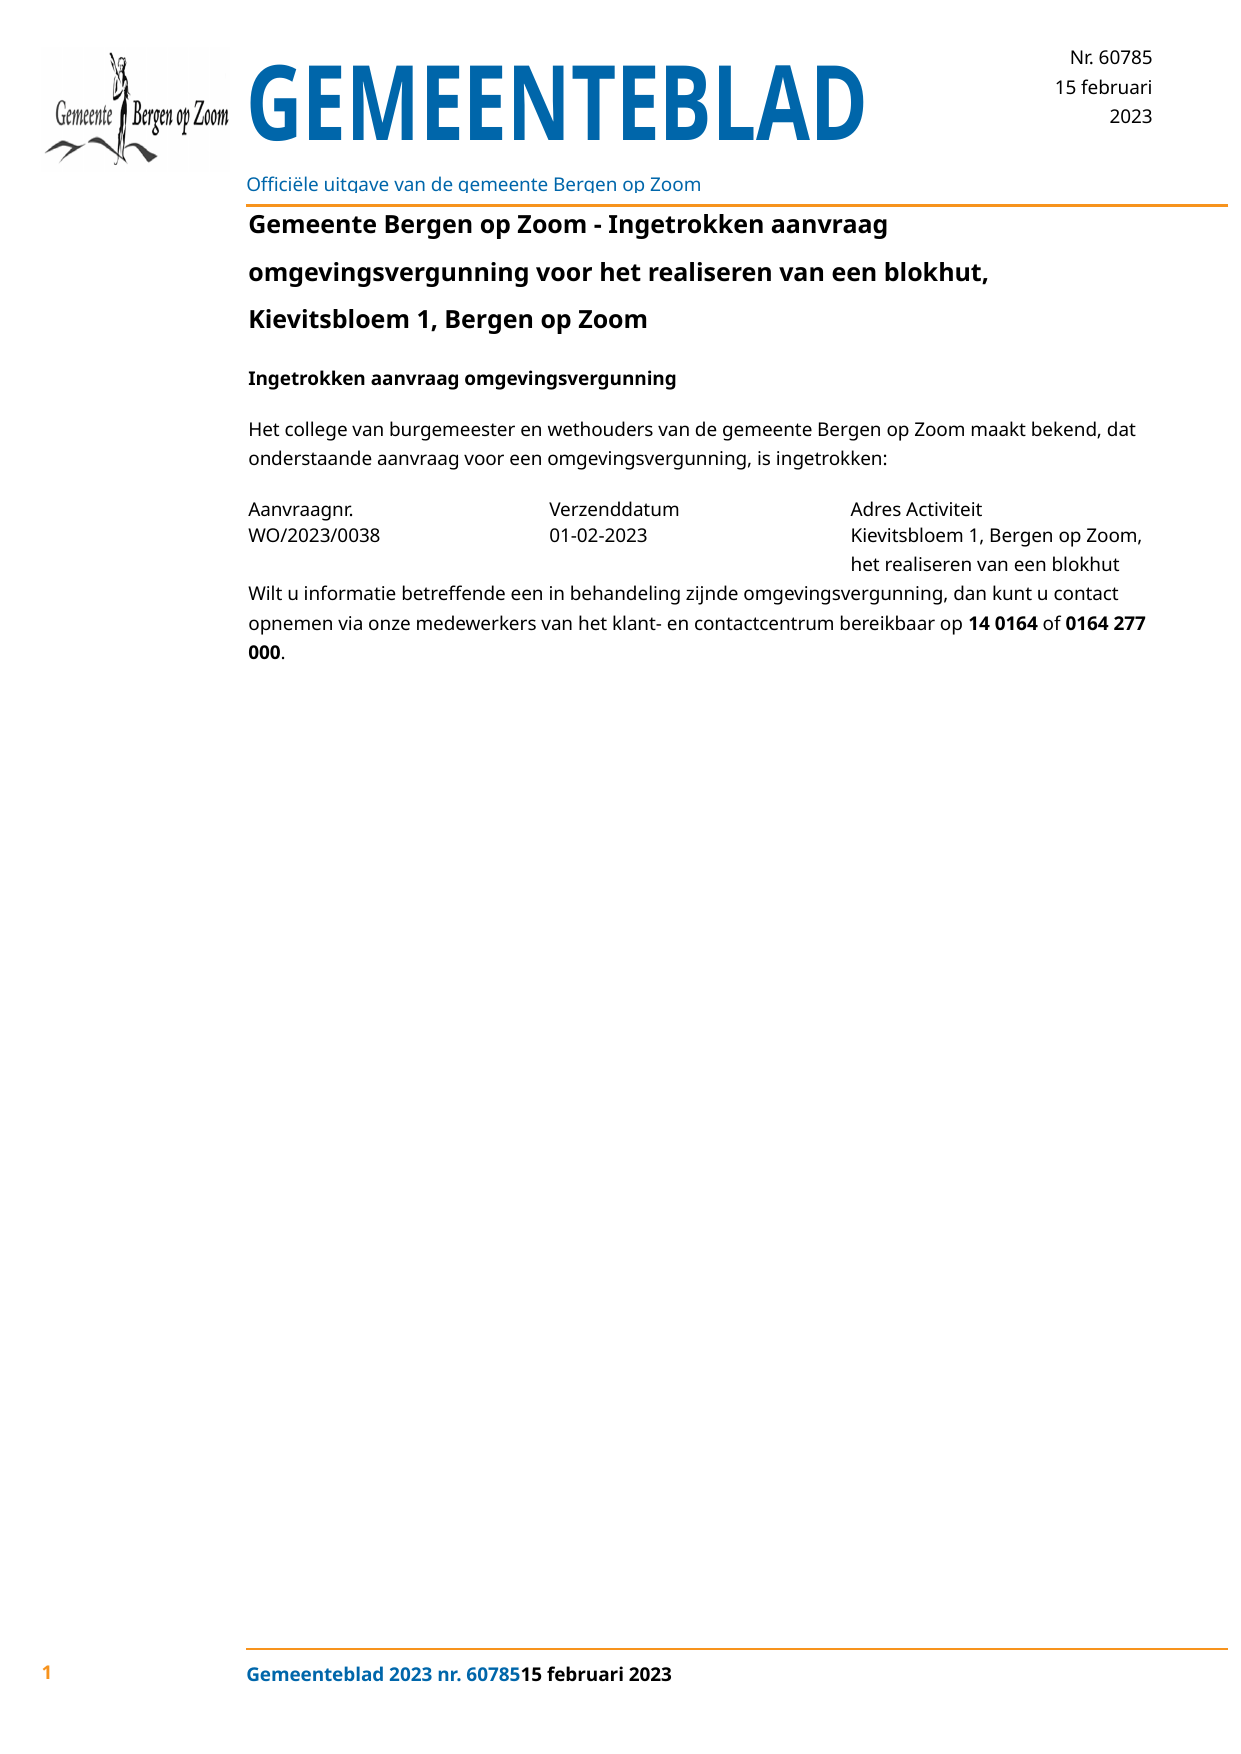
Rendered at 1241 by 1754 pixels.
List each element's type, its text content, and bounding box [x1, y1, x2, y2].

table_header Verzenddatum [549, 496, 850, 522]
table_header Adres Activiteit [850, 496, 1152, 522]
text Het college van burgemeester en wethouders van de gemeente Bergen op Zoom maakt bekend, dat onderstaande aanvraag voor een omgevingsvergunning, is ingetrokken: [248, 416, 1152, 471]
table_header Aanvraagnr. [248, 496, 549, 522]
text Gemeente Bergen op Zoom - Ingetrokken aanvraag omgevingsvergunning voor het realiseren van een blokhut, Kievitsbloem 1, Bergen op Zoom [248, 207, 1152, 336]
table_cell WO/2023/0038 [248, 522, 549, 577]
picture [41, 47, 231, 172]
text Wilt u informatie betreffende een in behandeling zijnde omgevingsvergunning, dan kunt u contact opnemen via onze medewerkers van het klant- en contactcentrum bereikbaar op 14 0164 of 0164 277 000. [248, 580, 1152, 665]
text Ingetrokken aanvraag omgevingsvergunning [248, 366, 1152, 391]
table_cell 01-02-2023 [549, 522, 850, 577]
table_cell Kievitsbloem 1, Bergen op Zoom, het realiseren van een blokhut [850, 522, 1152, 577]
